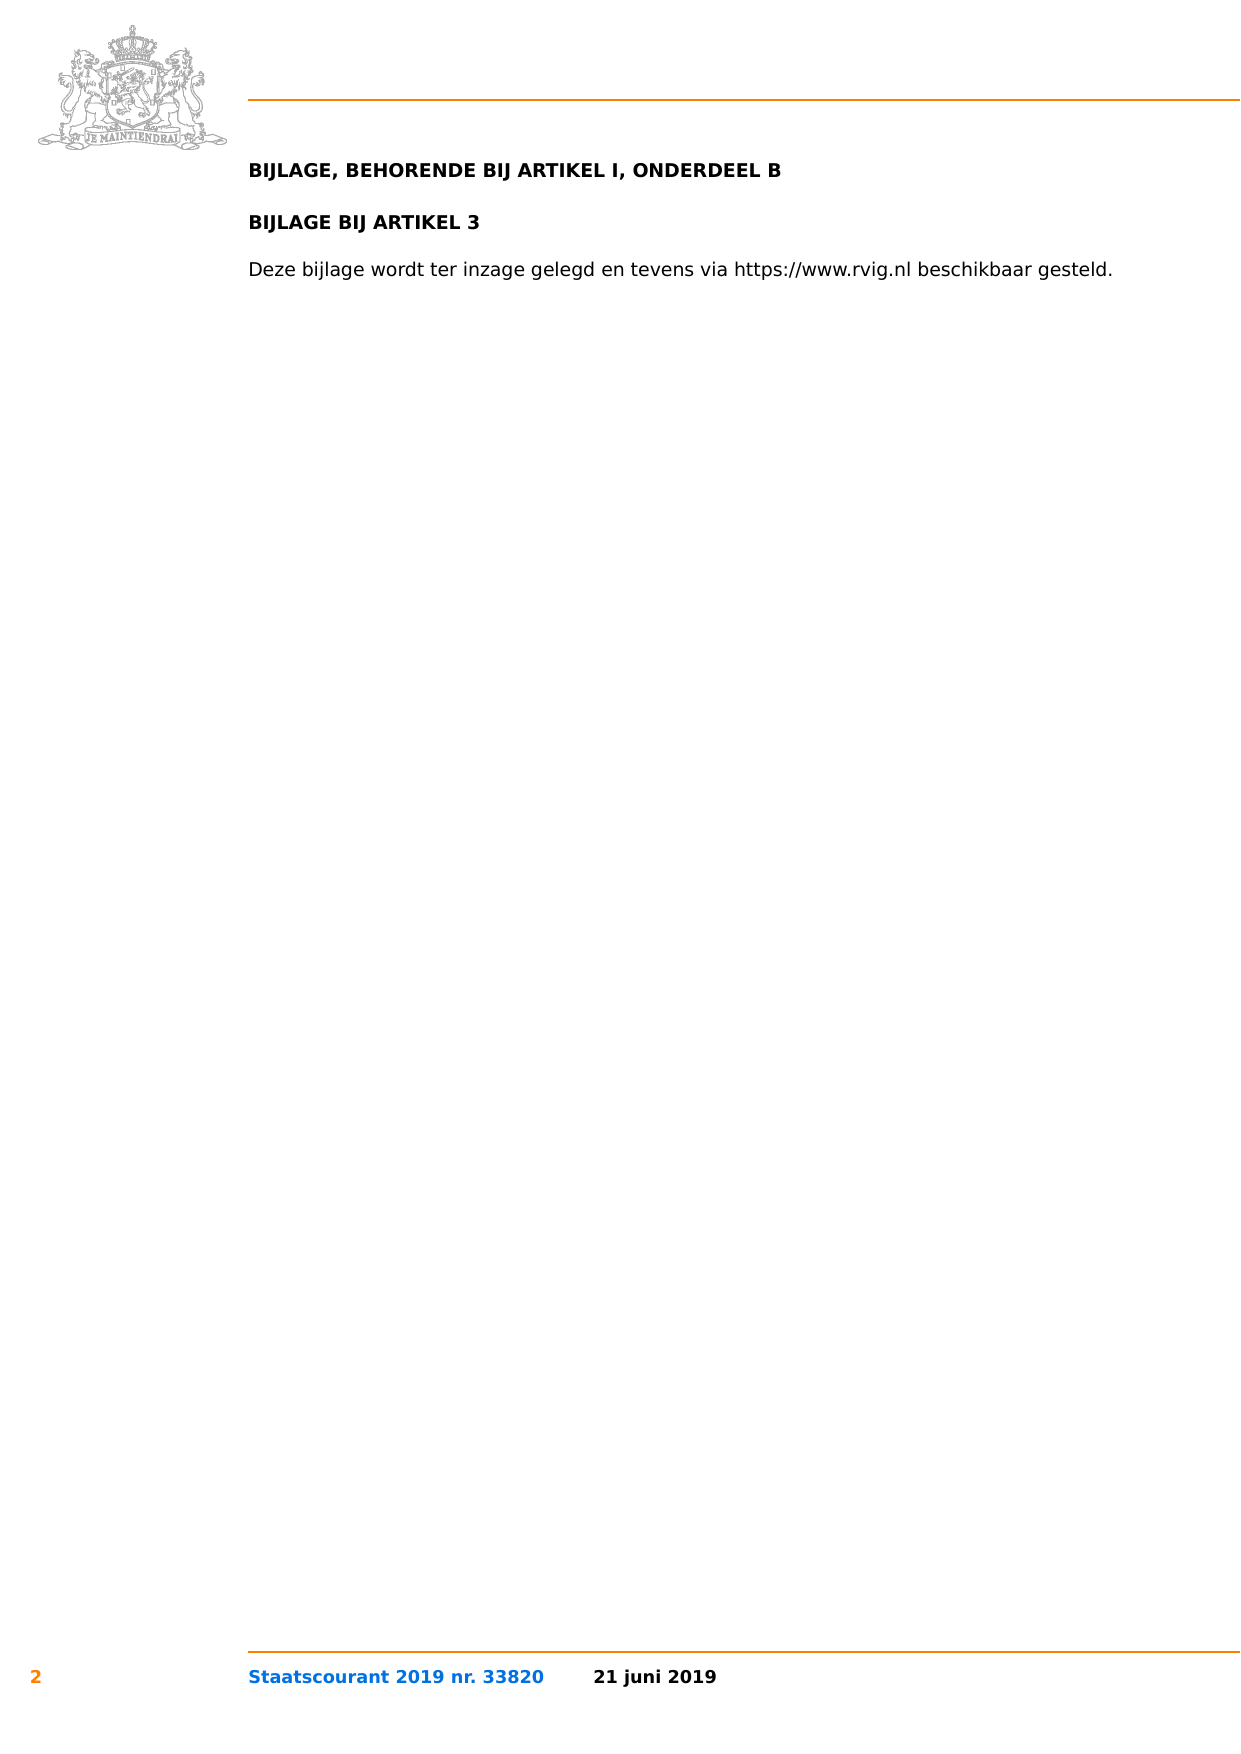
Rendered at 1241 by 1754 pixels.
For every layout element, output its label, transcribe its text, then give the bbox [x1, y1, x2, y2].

picture [38, 25, 227, 150]
subtitle BIJLAGE BIJ ARTIKEL 3 [248, 212, 1163, 234]
text Deze bijlage wordt ter inzage gelegd en tevens via https://www.rvig.nl beschikbaar gesteld. [248, 259, 1163, 281]
subtitle BIJLAGE, BEHORENDE BIJ ARTIKEL I, ONDERDEEL B [248, 160, 1163, 182]
